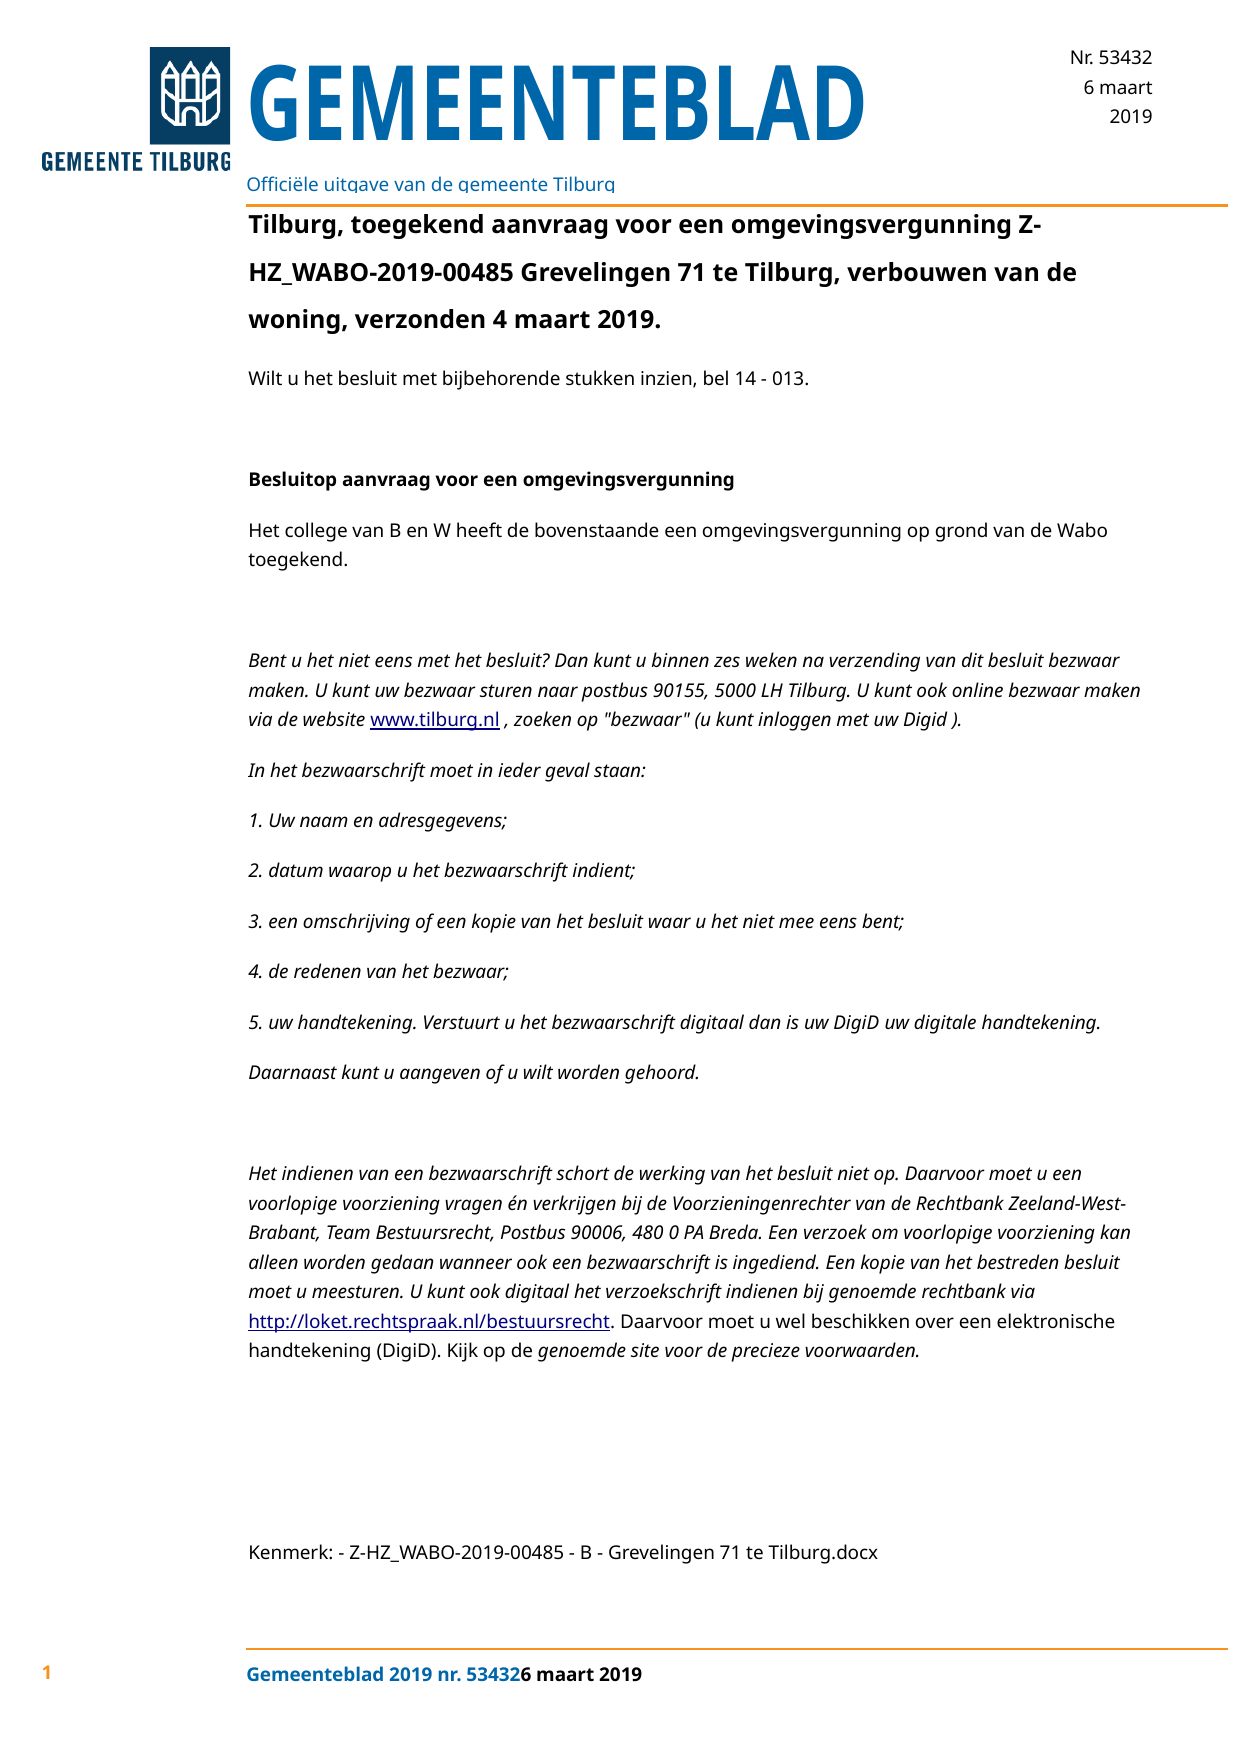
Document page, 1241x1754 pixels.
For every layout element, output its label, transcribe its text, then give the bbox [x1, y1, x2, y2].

text Daarnaast kunt u aangeven of u wilt worden gehoord. [248, 1059, 1152, 1085]
text Het college van B en W heeft de bovenstaande een omgevingsvergunning op grond van de Wabo toegekend. [248, 517, 1152, 572]
text Wilt u het besluit met bijbehorende stukken inzien, bel 14 - 013. [248, 366, 1152, 391]
text 3. een omschrijving of een kopie van het besluit waar u het niet mee eens bent; [248, 908, 1152, 934]
text 5. uw handtekening. Verstuurt u het bezwaarschrift digitaal dan is uw DigiD uw digitale handtekening. [248, 1009, 1152, 1034]
text Tilburg, toegekend aanvraag voor een omgevingsvergunning Z-HZ_WABO-2019-00485 Grevelingen 71 te Tilburg, verbouwen van de woning, verzonden 4 maart 2019. [248, 207, 1152, 336]
text Kenmerk: - Z-HZ_WABO-2019-00485 - B - Grevelingen 71 te Tilburg.docx [248, 1539, 1152, 1565]
text Het indienen van een bezwaarschrift schort de werking van het besluit niet op. Daarvoor moet u een voorlopige voorziening vragen én verkrijgen bij de Voorzieningenrechter van de Rechtbank Zeeland-West-Brabant, Team Bestuursrecht, Postbus 90006, 480 0 PA Breda. Een verzoek om voorlopige voorziening kan alleen worden gedaan wanneer ook een bezwaarschrift is ingediend. Een kopie van het bestreden besluit moet u meesturen. U kunt ook digitaal het verzoekschrift indienen bij genoemde rechtbank via http://loket.rechtspraak.nl/bestuursrecht. Daarvoor moet u wel beschikken over een elektronische handtekening (DigiD). Kijk op de genoemde site voor de precieze voorwaarden. [248, 1160, 1152, 1363]
text 2. datum waarop u het bezwaarschrift indient; [248, 858, 1152, 883]
text 4. de redenen van het bezwaar; [248, 958, 1152, 984]
text Bent u het niet eens met het besluit? Dan kunt u binnen zes weken na verzending van dit besluit bezwaar maken. U kunt uw bezwaar sturen naar postbus 90155, 5000 LH Tilburg. U kunt ook online bezwaar maken via de website www.tilburg.nl , zoeken op "bezwaar" (u kunt inloggen met uw Digid ). [248, 647, 1152, 732]
picture [41, 47, 231, 172]
text In het bezwaarschrift moet in ieder geval staan: [248, 757, 1152, 782]
text Besluitop aanvraag voor een omgevingsvergunning [248, 466, 1152, 492]
text 1. Uw naam en adresgegevens; [248, 807, 1152, 833]
